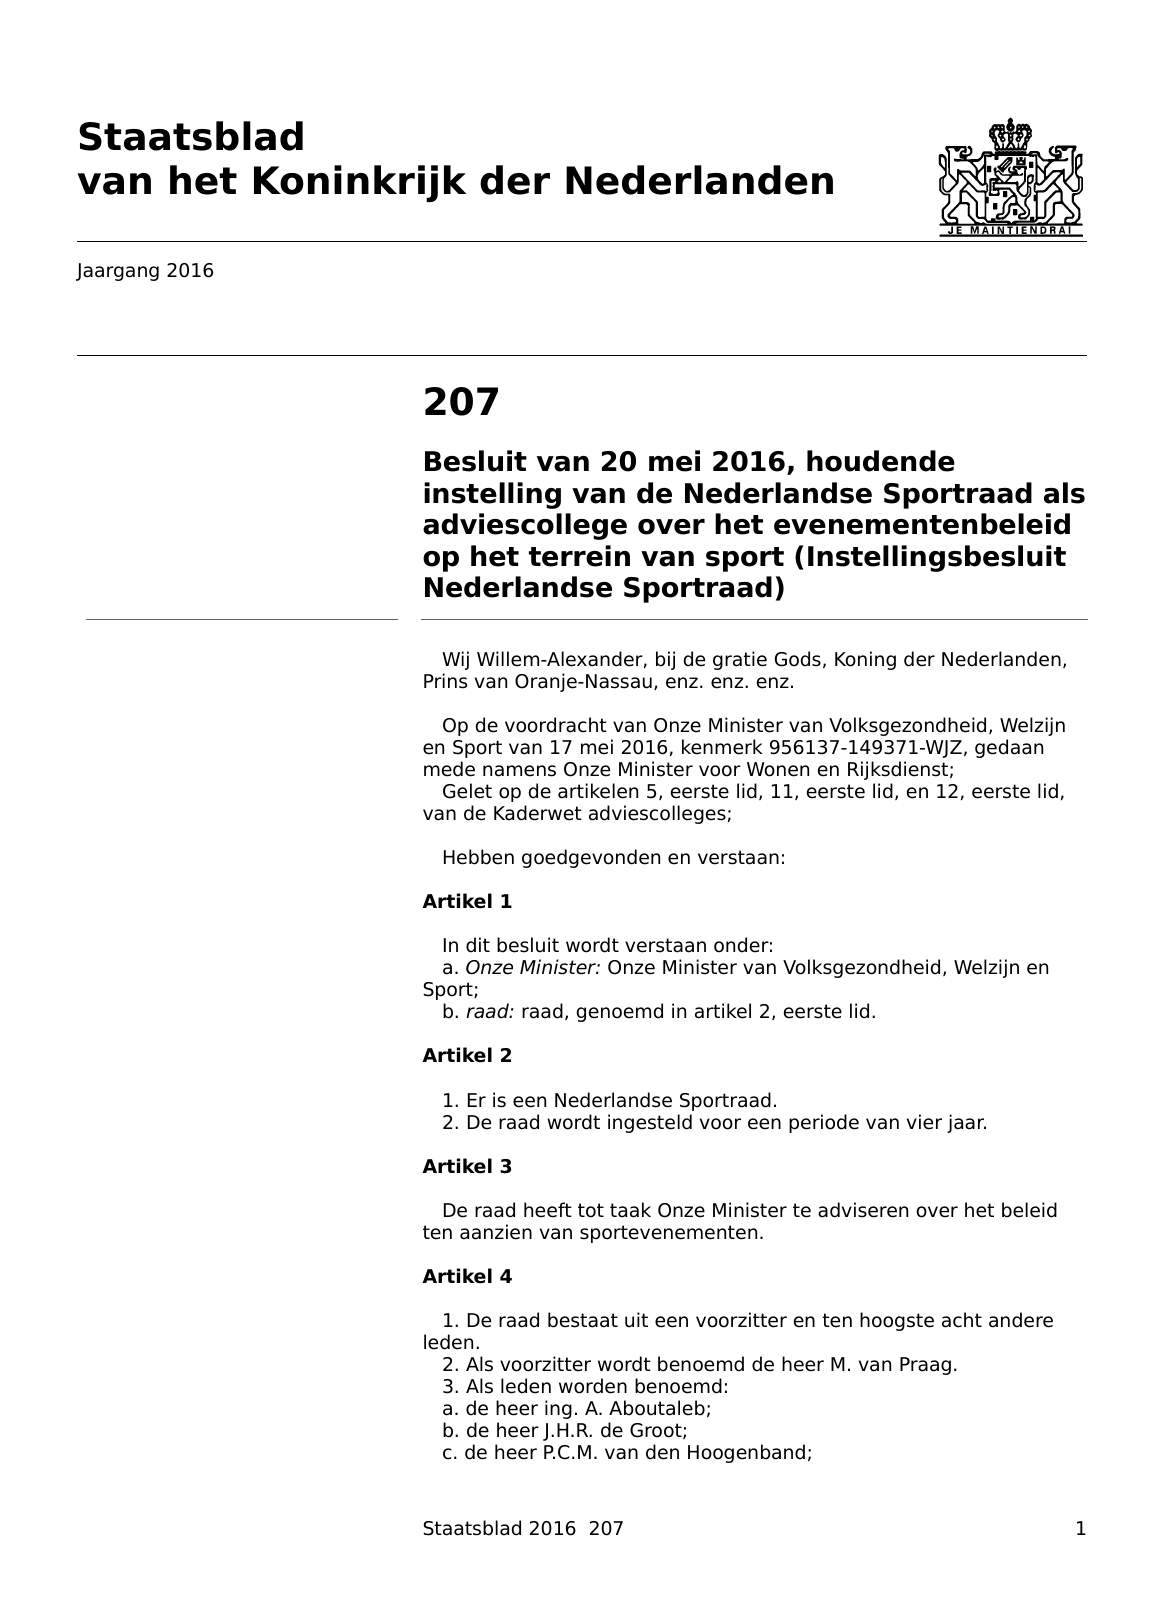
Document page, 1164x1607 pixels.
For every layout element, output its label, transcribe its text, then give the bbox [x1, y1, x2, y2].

text 2. De raad wordt ingesteld voor een periode van vier jaar. [422, 1112, 1087, 1133]
picture [936, 115, 1087, 240]
subtitle 207 [422, 381, 1087, 424]
text Op de voordracht van Onze Minister van Volksgezondheid, Welzijn en Sport van 17 mei 2016, kenmerk 956137-149371-WJZ, gedaan mede namens Onze Minister voor Wonen en Rijksdienst; [422, 715, 1087, 781]
text 2. Als voorzitter wordt benoemd de heer M. van Praag. [422, 1354, 1087, 1376]
table_header [886, 100, 1087, 241]
text a. de heer ing. A. Aboutaleb; [422, 1398, 1087, 1420]
text Besluit van 20 mei 2016, houdende instelling van de Nederlandse Sportraad als adviescollege over het evenementenbeleid op het terrein van sport (Instellingsbesluit Nederlandse Sportraad) [422, 447, 1087, 604]
subtitle Artikel 3 [422, 1156, 1087, 1178]
text b. raad: raad, genoemd in artikel 2, eerste lid. [422, 1001, 1087, 1023]
text In dit besluit wordt verstaan onder: [422, 935, 1087, 957]
table_cell Jaargang 2016 [77, 242, 1087, 355]
text 3. Als leden worden benoemd: [422, 1376, 1087, 1398]
text Hebben goedgevonden en verstaan: [422, 847, 1087, 869]
text b. de heer J.H.R. de Groot; [422, 1420, 1087, 1442]
table_header Staatsblad van het Koninkrijk der Nederlanden [77, 100, 886, 241]
subtitle Artikel 1 [422, 891, 1087, 913]
text c. de heer P.C.M. van den Hoogenband; [422, 1442, 1087, 1464]
text Wij Willem-Alexander, bij de gratie Gods, Koning der Nederlanden, Prins van Oranje-Nassau, enz. enz. enz. [422, 649, 1087, 693]
text 1. De raad bestaat uit een voorzitter en ten hoogste acht andere leden. [422, 1310, 1087, 1354]
subtitle Artikel 2 [422, 1045, 1087, 1067]
text a. Onze Minister: Onze Minister van Volksgezondheid, Welzijn en Sport; [422, 957, 1087, 1001]
subtitle Artikel 4 [422, 1266, 1087, 1288]
text Gelet op de artikelen 5, eerste lid, 11, eerste lid, en 12, eerste lid, van de Kaderwet adviescolleges; [422, 781, 1087, 825]
text 1. Er is een Nederlandse Sportraad. [422, 1089, 1087, 1112]
text De raad heeft tot taak Onze Minister te adviseren over het beleid ten aanzien van sportevenementen. [422, 1200, 1087, 1244]
